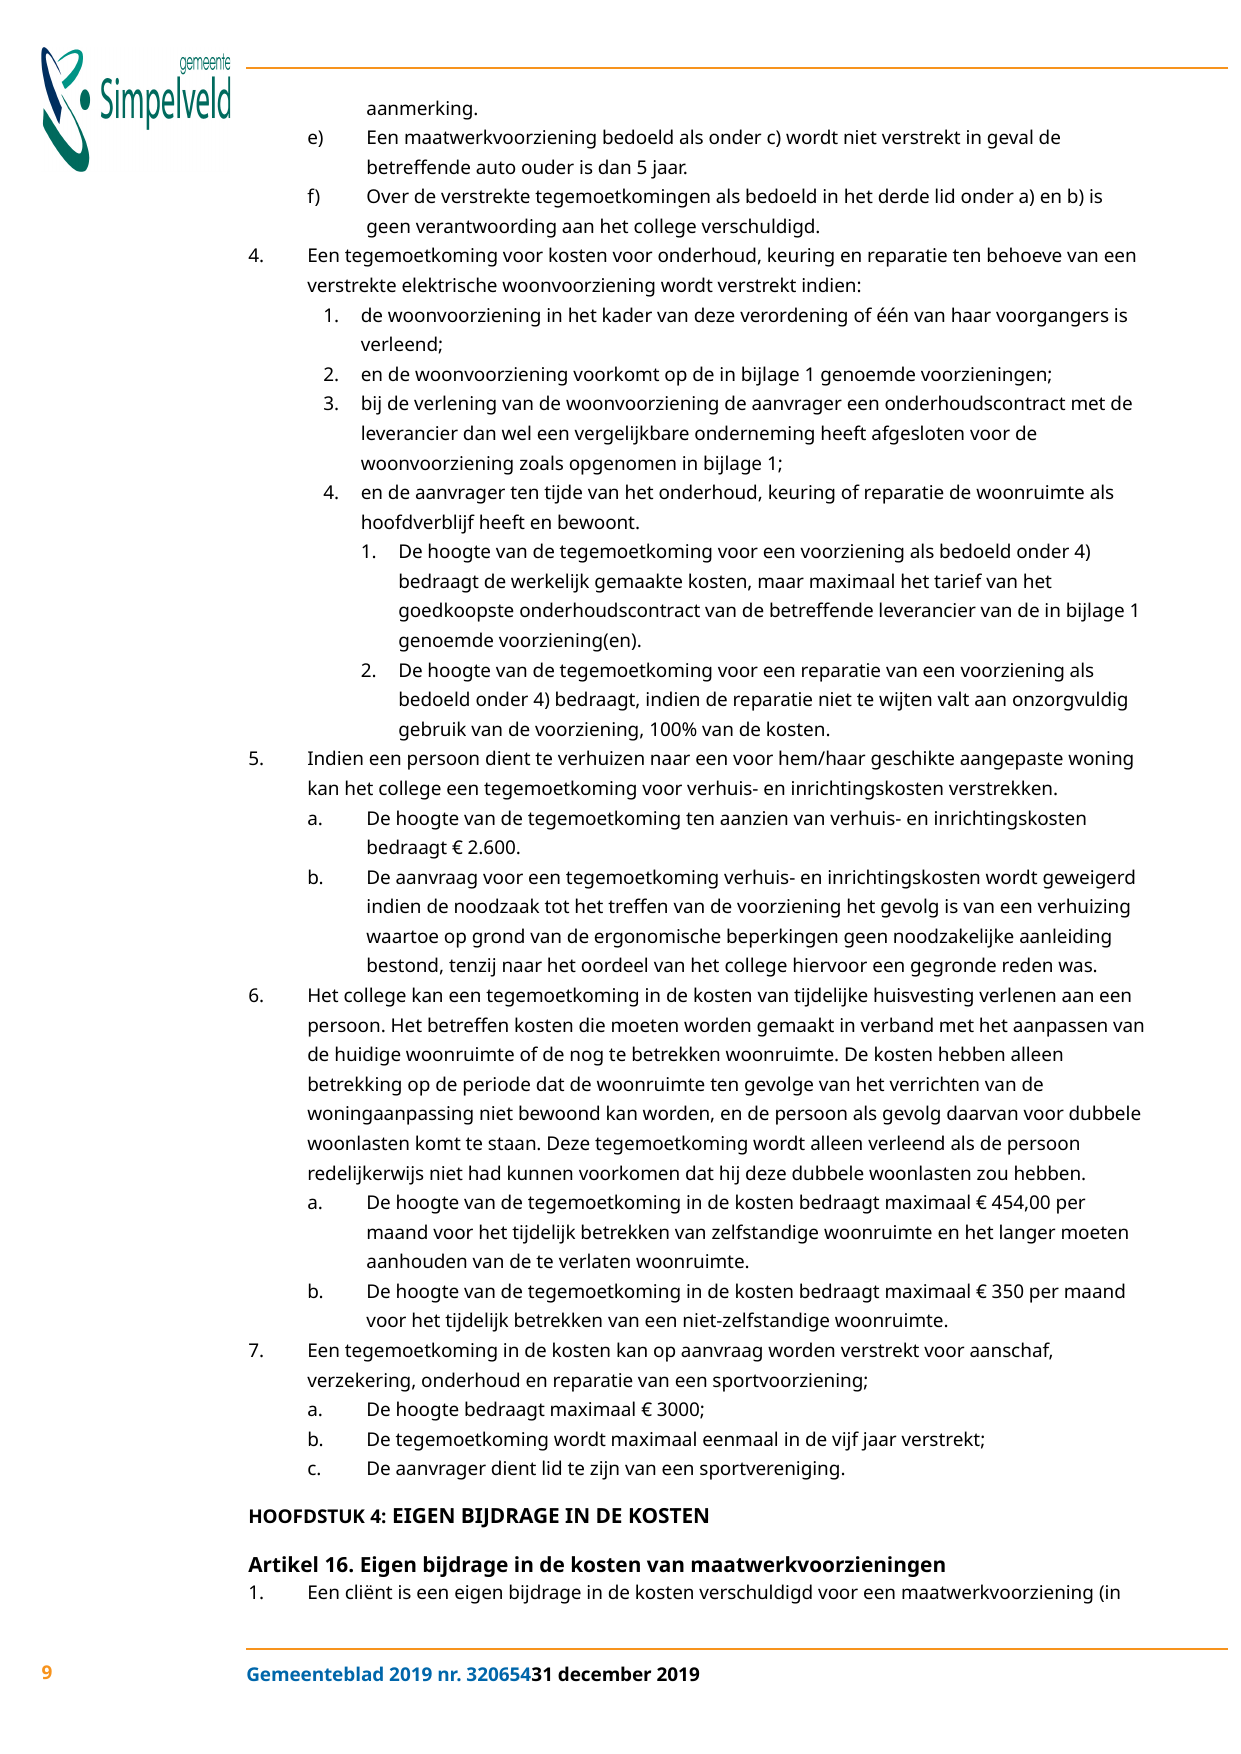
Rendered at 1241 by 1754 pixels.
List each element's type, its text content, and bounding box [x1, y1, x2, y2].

list Indien een persoon dient te verhuizen naar een voor hem/haar geschikte aangepaste woning kan het college een tegemoetkoming voor verhuis- en inrichtingskosten verstrekken. [248, 746, 1152, 801]
list en de woonvoorziening voorkomt op de in bijlage 1 genoemde voorzieningen; [323, 361, 1152, 387]
list Het college kan een tegemoetkoming in de kosten van tijdelijke huisvesting verlenen aan een persoon. Het betreffen kosten die moeten worden gemaakt in verband met het aanpassen van de huidige woonruimte of de nog te betrekken woonruimte. De kosten hebben alleen betrekking op de periode dat de woonruimte ten gevolge van het verrichten van de woningaanpassing niet bewoond kan worden, en de persoon als gevolg daarvan voor dubbele woonlasten komt te staan. Deze tegemoetkoming wordt alleen verleend als de persoon redelijkerwijs niet had kunnen voorkomen dat hij deze dubbele woonlasten zou hebben. [248, 982, 1152, 1186]
text HOOFDSTUK 4: EIGEN BIJDRAGE IN DE KOSTEN [248, 1501, 1152, 1530]
list Een cliënt is een eigen bijdrage in de kosten verschuldigd voor een maatwerkvoorziening (in [248, 1579, 1152, 1605]
list aanmerking. [307, 95, 1152, 121]
list De tegemoetkoming wordt maximaal eenmaal in de vijf jaar verstrekt; [307, 1426, 1152, 1452]
list De hoogte bedraagt maximaal € 3000; [307, 1396, 1152, 1422]
list De aanvrager dient lid te zijn van een sportvereniging. [307, 1456, 1152, 1481]
list bij de verlening van de woonvoorziening de aanvrager een onderhoudscontract met de leverancier dan wel een vergelijkbare onderneming heeft afgesloten voor de woonvoorziening zoals opgenomen in bijlage 1; [323, 391, 1152, 476]
list De hoogte van de tegemoetkoming in de kosten bedraagt maximaal € 350 per maand voor het tijdelijk betrekken van een niet-zelfstandige woonruimte. [307, 1278, 1152, 1333]
text Artikel 16. Eigen bijdrage in de kosten van maatwerkvoorzieningen [248, 1551, 1152, 1579]
list De hoogte van de tegemoetkoming ten aanzien van verhuis- en inrichtingskosten bedraagt € 2.600. [307, 805, 1152, 860]
picture [41, 47, 231, 172]
list De aanvraag voor een tegemoetkoming verhuis- en inrichtingskosten wordt geweigerd indien de noodzaak tot het treffen van de voorziening het gevolg is van een verhuizing waartoe op grond van de ergonomische beperkingen geen noodzakelijke aanleiding bestond, tenzij naar het oordeel van het college hiervoor een gegronde reden was. [307, 864, 1152, 978]
list Een tegemoetkoming voor kosten voor onderhoud, keuring en reparatie ten behoeve van een verstrekte elektrische woonvoorziening wordt verstrekt indien: [248, 243, 1152, 298]
list De hoogte van de tegemoetkoming in de kosten bedraagt maximaal € 454,00 per maand voor het tijdelijk betrekken van zelfstandige woonruimte en het langer moeten aanhouden van de te verlaten woonruimte. [307, 1189, 1152, 1274]
list De hoogte van de tegemoetkoming voor een reparatie van een voorziening als bedoeld onder 4) bedraagt, indien de reparatie niet te wijten valt aan onzorgvuldig gebruik van de voorziening, 100% van de kosten. [361, 657, 1152, 742]
list Een tegemoetkoming in de kosten kan op aanvraag worden verstrekt voor aanschaf, verzekering, onderhoud en reparatie van een sportvoorziening; [248, 1337, 1152, 1393]
list de woonvoorziening in het kader van deze verordening of één van haar voorgangers is verleend; [323, 302, 1152, 357]
list De hoogte van de tegemoetkoming voor een voorziening als bedoeld onder 4) bedraagt de werkelijk gemaakte kosten, maar maximaal het tarief van het goedkoopste onderhoudscontract van de betreffende leverancier van de in bijlage 1 genoemde voorziening(en). [361, 538, 1152, 653]
list en de aanvrager ten tijde van het onderhoud, keuring of reparatie de woonruimte als hoofdverblijf heeft en bewoont. [323, 479, 1152, 535]
list Over de verstrekte tegemoetkomingen als bedoeld in het derde lid onder a) en b) is geen verantwoording aan het college verschuldigd. [307, 183, 1152, 239]
list Een maatwerkvoorziening bedoeld als onder c) wordt niet verstrekt in geval de betreffende auto ouder is dan 5 jaar. [307, 124, 1152, 180]
